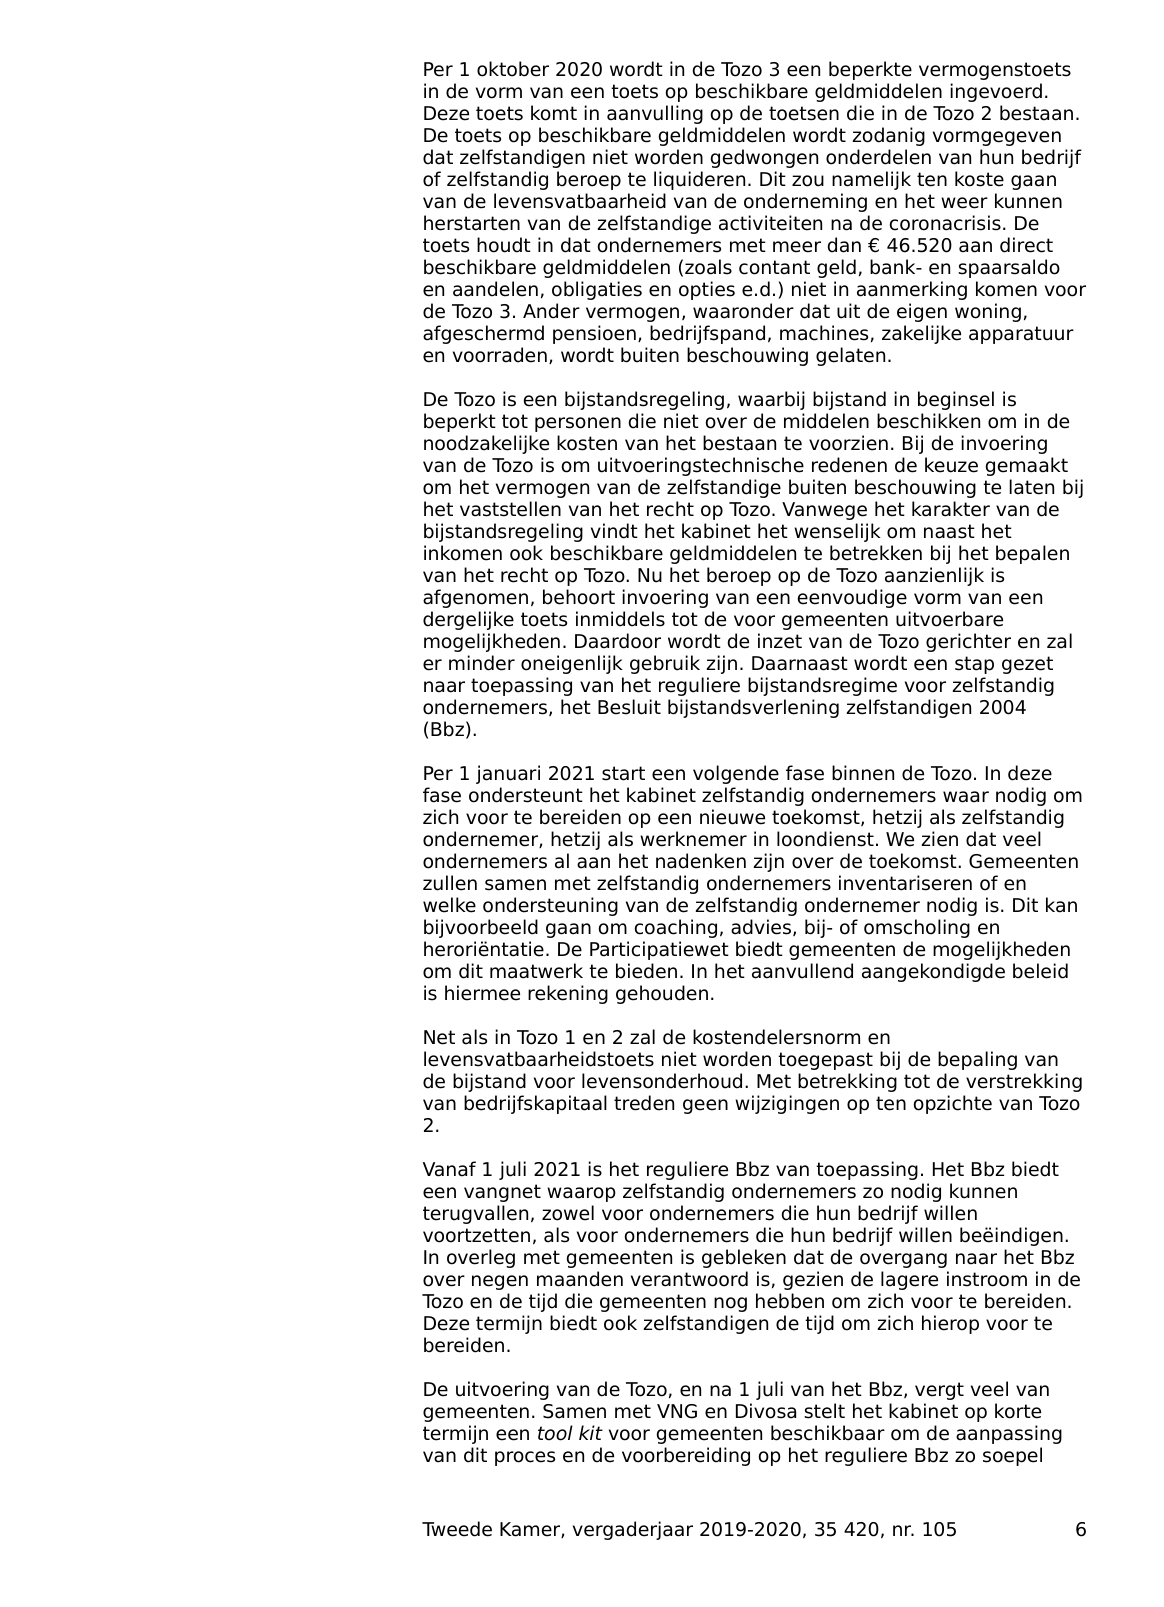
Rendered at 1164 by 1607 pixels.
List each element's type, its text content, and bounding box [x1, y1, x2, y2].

text Vanaf 1 juli 2021 is het reguliere Bbz van toepassing. Het Bbz biedt een vangnet waarop zelfstandig ondernemers zo nodig kunnen terugvallen, zowel voor ondernemers die hun bedrijf willen voortzetten, als voor ondernemers die hun bedrijf willen beëindigen. In overleg met gemeenten is gebleken dat de overgang naar het Bbz over negen maanden verantwoord is, gezien de lagere instroom in de Tozo en de tijd die gemeenten nog hebben om zich voor te bereiden. Deze termijn biedt ook zelfstandigen de tijd om zich hierop voor te bereiden. [422, 1159, 1087, 1357]
text De uitvoering van de Tozo, en na 1 juli van het Bbz, vergt veel van gemeenten. Samen met VNG en Divosa stelt het kabinet op korte termijn een tool kit voor gemeenten beschikbaar om de aanpassing van dit proces en de voorbereiding op het reguliere Bbz zo soepel [422, 1379, 1087, 1467]
text Net als in Tozo 1 en 2 zal de kostendelersnorm en levensvatbaarheidstoets niet worden toegepast bij de bepaling van de bijstand voor levensonderhoud. Met betrekking tot de verstrekking van bedrijfskapitaal treden geen wijzigingen op ten opzichte van Tozo 2. [422, 1027, 1087, 1137]
text De Tozo is een bijstandsregeling, waarbij bijstand in beginsel is beperkt tot personen die niet over de middelen beschikken om in de noodzakelijke kosten van het bestaan te voorzien. Bij de invoering van de Tozo is om uitvoeringstechnische redenen de keuze gemaakt om het vermogen van de zelfstandige buiten beschouwing te laten bij het vaststellen van het recht op Tozo. Vanwege het karakter van de bijstandsregeling vindt het kabinet het wenselijk om naast het inkomen ook beschikbare geldmiddelen te betrekken bij het bepalen van het recht op Tozo. Nu het beroep op de Tozo aanzienlijk is afgenomen, behoort invoering van een eenvoudige vorm van een dergelijke toets inmiddels tot de voor gemeenten uitvoerbare mogelijkheden. Daardoor wordt de inzet van de Tozo gerichter en zal er minder oneigenlijk gebruik zijn. Daarnaast wordt een stap gezet naar toepassing van het reguliere bijstandsregime voor zelfstandig ondernemers, het Besluit bijstandsverlening zelfstandigen 2004 (Bbz). [422, 389, 1087, 741]
text Per 1 oktober 2020 wordt in de Tozo 3 een beperkte vermogenstoets in de vorm van een toets op beschikbare geldmiddelen ingevoerd. Deze toets komt in aanvulling op de toetsen die in de Tozo 2 bestaan. De toets op beschikbare geldmiddelen wordt zodanig vormgegeven dat zelfstandigen niet worden gedwongen onderdelen van hun bedrijf of zelfstandig beroep te liquideren. Dit zou namelijk ten koste gaan van de levensvatbaarheid van de onderneming en het weer kunnen herstarten van de zelfstandige activiteiten na de coronacrisis. De toets houdt in dat ondernemers met meer dan € 46.520 aan direct beschikbare geldmiddelen (zoals contant geld, bank- en spaarsaldo en aandelen, obligaties en opties e.d.) niet in aanmerking komen voor de Tozo 3. Ander vermogen, waaronder dat uit de eigen woning, afgeschermd pensioen, bedrijfspand, machines, zakelijke apparatuur en voorraden, wordt buiten beschouwing gelaten. [422, 59, 1087, 367]
text Per 1 januari 2021 start een volgende fase binnen de Tozo. In deze fase ondersteunt het kabinet zelfstandig ondernemers waar nodig om zich voor te bereiden op een nieuwe toekomst, hetzij als zelfstandig ondernemer, hetzij als werknemer in loondienst. We zien dat veel ondernemers al aan het nadenken zijn over de toekomst. Gemeenten zullen samen met zelfstandig ondernemers inventariseren of en welke ondersteuning van de zelfstandig ondernemer nodig is. Dit kan bijvoorbeeld gaan om coaching, advies, bij- of omscholing en heroriëntatie. De Participatiewet biedt gemeenten de mogelijkheden om dit maatwerk te bieden. In het aanvullend aangekondigde beleid is hiermee rekening gehouden. [422, 763, 1087, 1004]
